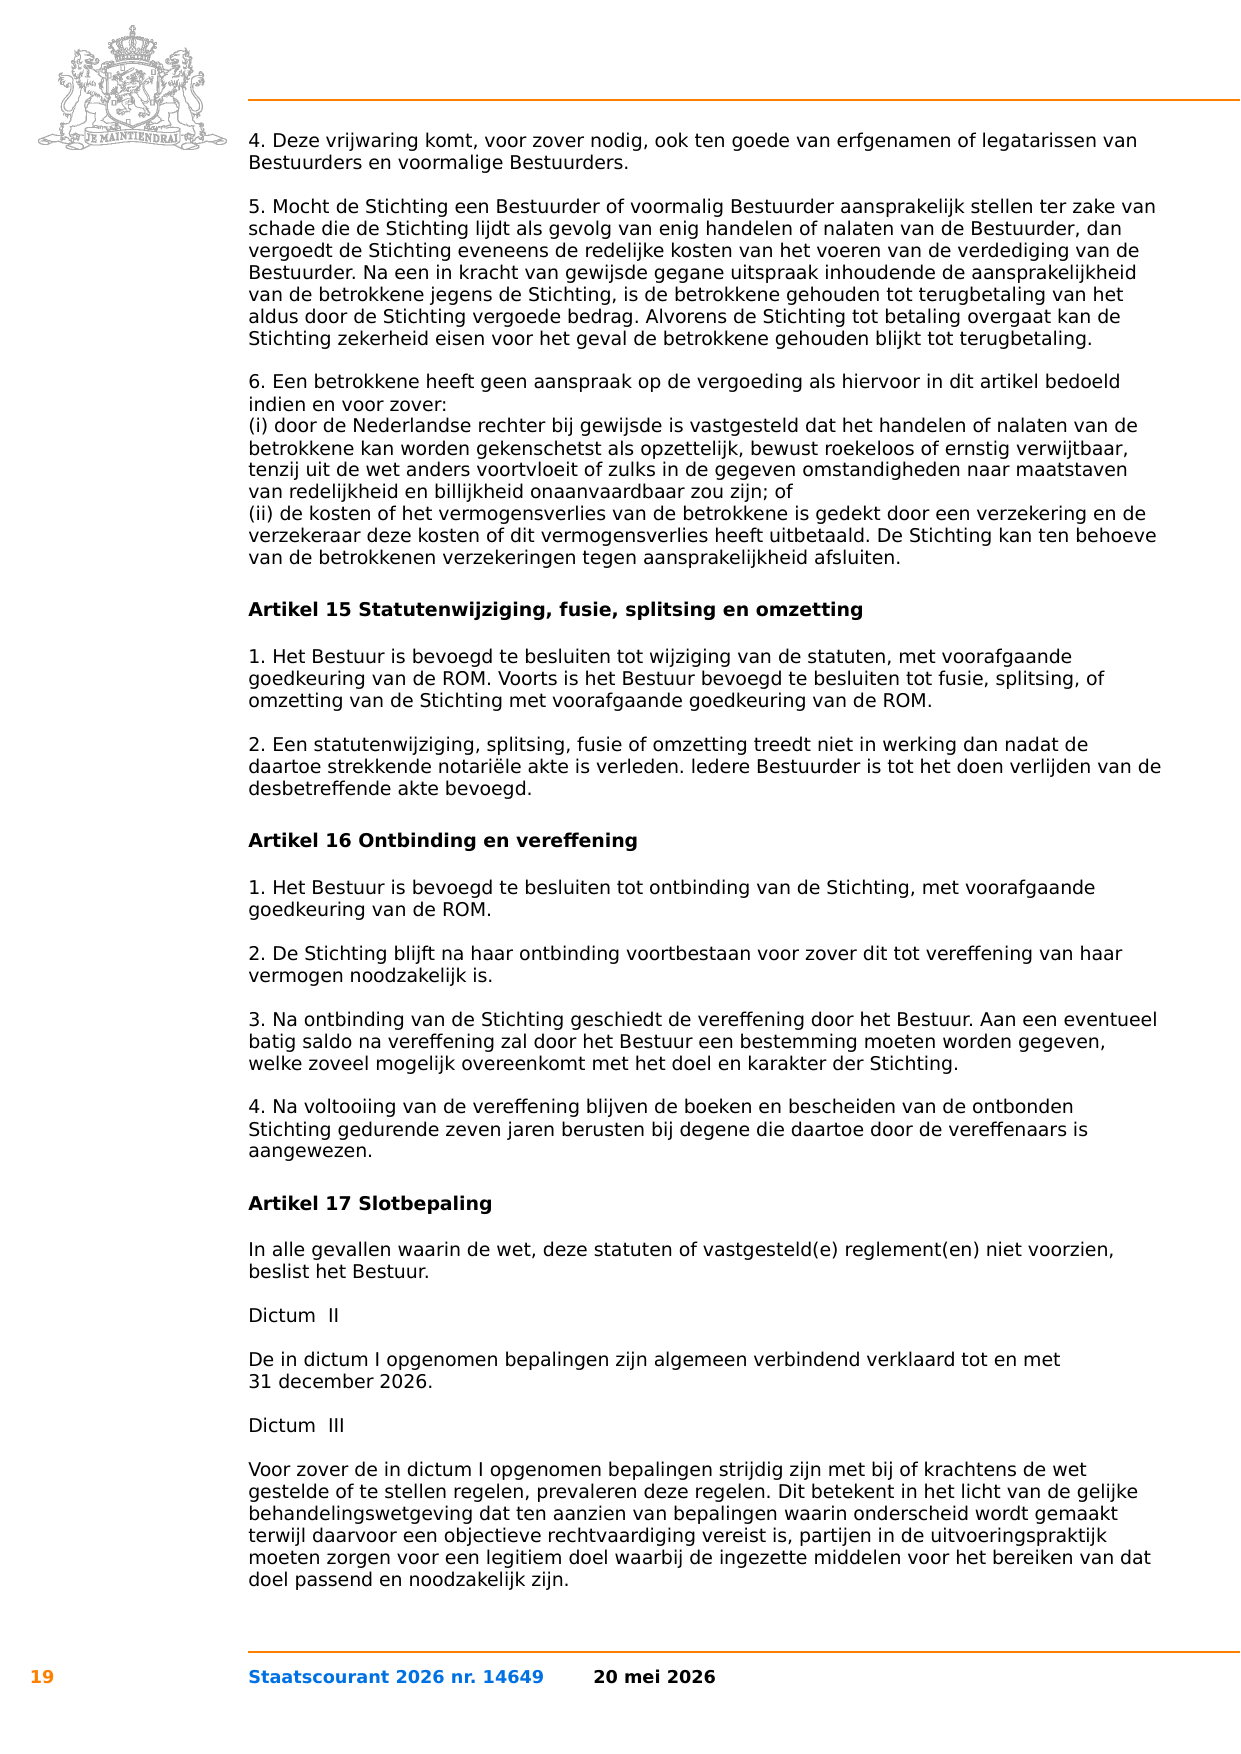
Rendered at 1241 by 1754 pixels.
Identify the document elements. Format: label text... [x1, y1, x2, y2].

text 1. Het Bestuur is bevoegd te besluiten tot ontbinding van de Stichting, met voorafgaande goedkeuring van de ROM. [248, 877, 1163, 921]
text Dictum II [248, 1305, 1163, 1327]
text 5. Mocht de Stichting een Bestuurder of voormalig Bestuurder aansprakelijk stellen ter zake van schade die de Stichting lijdt als gevolg van enig handelen of nalaten van de Bestuurder, dan vergoedt de Stichting eveneens de redelijke kosten van het voeren van de verdediging van de Bestuurder. Na een in kracht van gewijsde gegane uitspraak inhoudende de aansprakelijkheid van de betrokkene jegens de Stichting, is de betrokkene gehouden tot terugbetaling van het aldus door de Stichting vergoede bedrag. Alvorens de Stichting tot betaling overgaat kan de Stichting zekerheid eisen voor het geval de betrokkene gehouden blijkt tot terugbetaling. [248, 196, 1163, 349]
text (ii) de kosten of het vermogensverlies van de betrokkene is gedekt door een verzekering en de verzekeraar deze kosten of dit vermogensverlies heeft uitbetaald. De Stichting kan ten behoeve van de betrokkenen verzekeringen tegen aansprakelijkheid afsluiten. [248, 503, 1163, 569]
subtitle Artikel 16 Ontbinding en vereffening [248, 830, 1163, 852]
text 3. Na ontbinding van de Stichting geschiedt de vereffening door het Bestuur. Aan een eventueel batig saldo na vereffening zal door het Bestuur een bestemming moeten worden gegeven, welke zoveel mogelijk overeenkomt met het doel en karakter der Stichting. [248, 1009, 1163, 1074]
text De in dictum I opgenomen bepalingen zijn algemeen verbindend verklaard tot en met 31 december 2026. [248, 1349, 1163, 1393]
text In alle gevallen waarin de wet, deze statuten of vastgesteld(e) reglement(en) niet voorzien, beslist het Bestuur. [248, 1239, 1163, 1283]
text Voor zover de in dictum I opgenomen bepalingen strijdig zijn met bij of krachtens de wet gestelde of te stellen regelen, prevaleren deze regelen. Dit betekent in het licht van de gelijke behandelingswetgeving dat ten aanzien van bepalingen waarin onderscheid wordt gemaakt terwijl daarvoor een objectieve rechtvaardiging vereist is, partijen in de uitvoeringspraktijk moeten zorgen voor een legitiem doel waarbij de ingezette middelen voor het bereiken van dat doel passend en noodzakelijk zijn. [248, 1459, 1163, 1591]
subtitle Artikel 15 Statutenwijziging, fusie, splitsing en omzetting [248, 599, 1163, 621]
text 4. Deze vrijwaring komt, voor zover nodig, ook ten goede van erfgenamen of legatarissen van Bestuurders en voormalige Bestuurders. [248, 130, 1163, 174]
picture [38, 25, 227, 150]
text 4. Na voltooiing van de vereffening blijven de boeken en bescheiden van de ontbonden Stichting gedurende zeven jaren berusten bij degene die daartoe door de vereffenaars is aangewezen. [248, 1096, 1163, 1162]
subtitle Artikel 17 Slotbepaling [248, 1192, 1163, 1214]
text 1. Het Bestuur is bevoegd te besluiten tot wijziging van de statuten, met voorafgaande goedkeuring van de ROM. Voorts is het Bestuur bevoegd te besluiten tot fusie, splitsing, of omzetting van de Stichting met voorafgaande goedkeuring van de ROM. [248, 646, 1163, 712]
text 2. De Stichting blijft na haar ontbinding voortbestaan voor zover dit tot vereffening van haar vermogen noodzakelijk is. [248, 943, 1163, 987]
text 2. Een statutenwijziging, splitsing, fusie of omzetting treedt niet in werking dan nadat de daartoe strekkende notariële akte is verleden. ledere Bestuurder is tot het doen verlijden van de desbetreffende akte bevoegd. [248, 734, 1163, 800]
text (i) door de Nederlandse rechter bij gewijsde is vastgesteld dat het handelen of nalaten van de betrokkene kan worden gekenschetst als opzettelijk, bewust roekeloos of ernstig verwijtbaar, tenzij uit de wet anders voortvloeit of zulks in de gegeven omstandigheden naar maatstaven van redelijkheid en billijkheid onaanvaardbaar zou zijn; of [248, 415, 1163, 503]
text Dictum III [248, 1415, 1163, 1437]
text 6. Een betrokkene heeft geen aanspraak op de vergoeding als hiervoor in dit artikel bedoeld indien en voor zover: [248, 371, 1163, 415]
